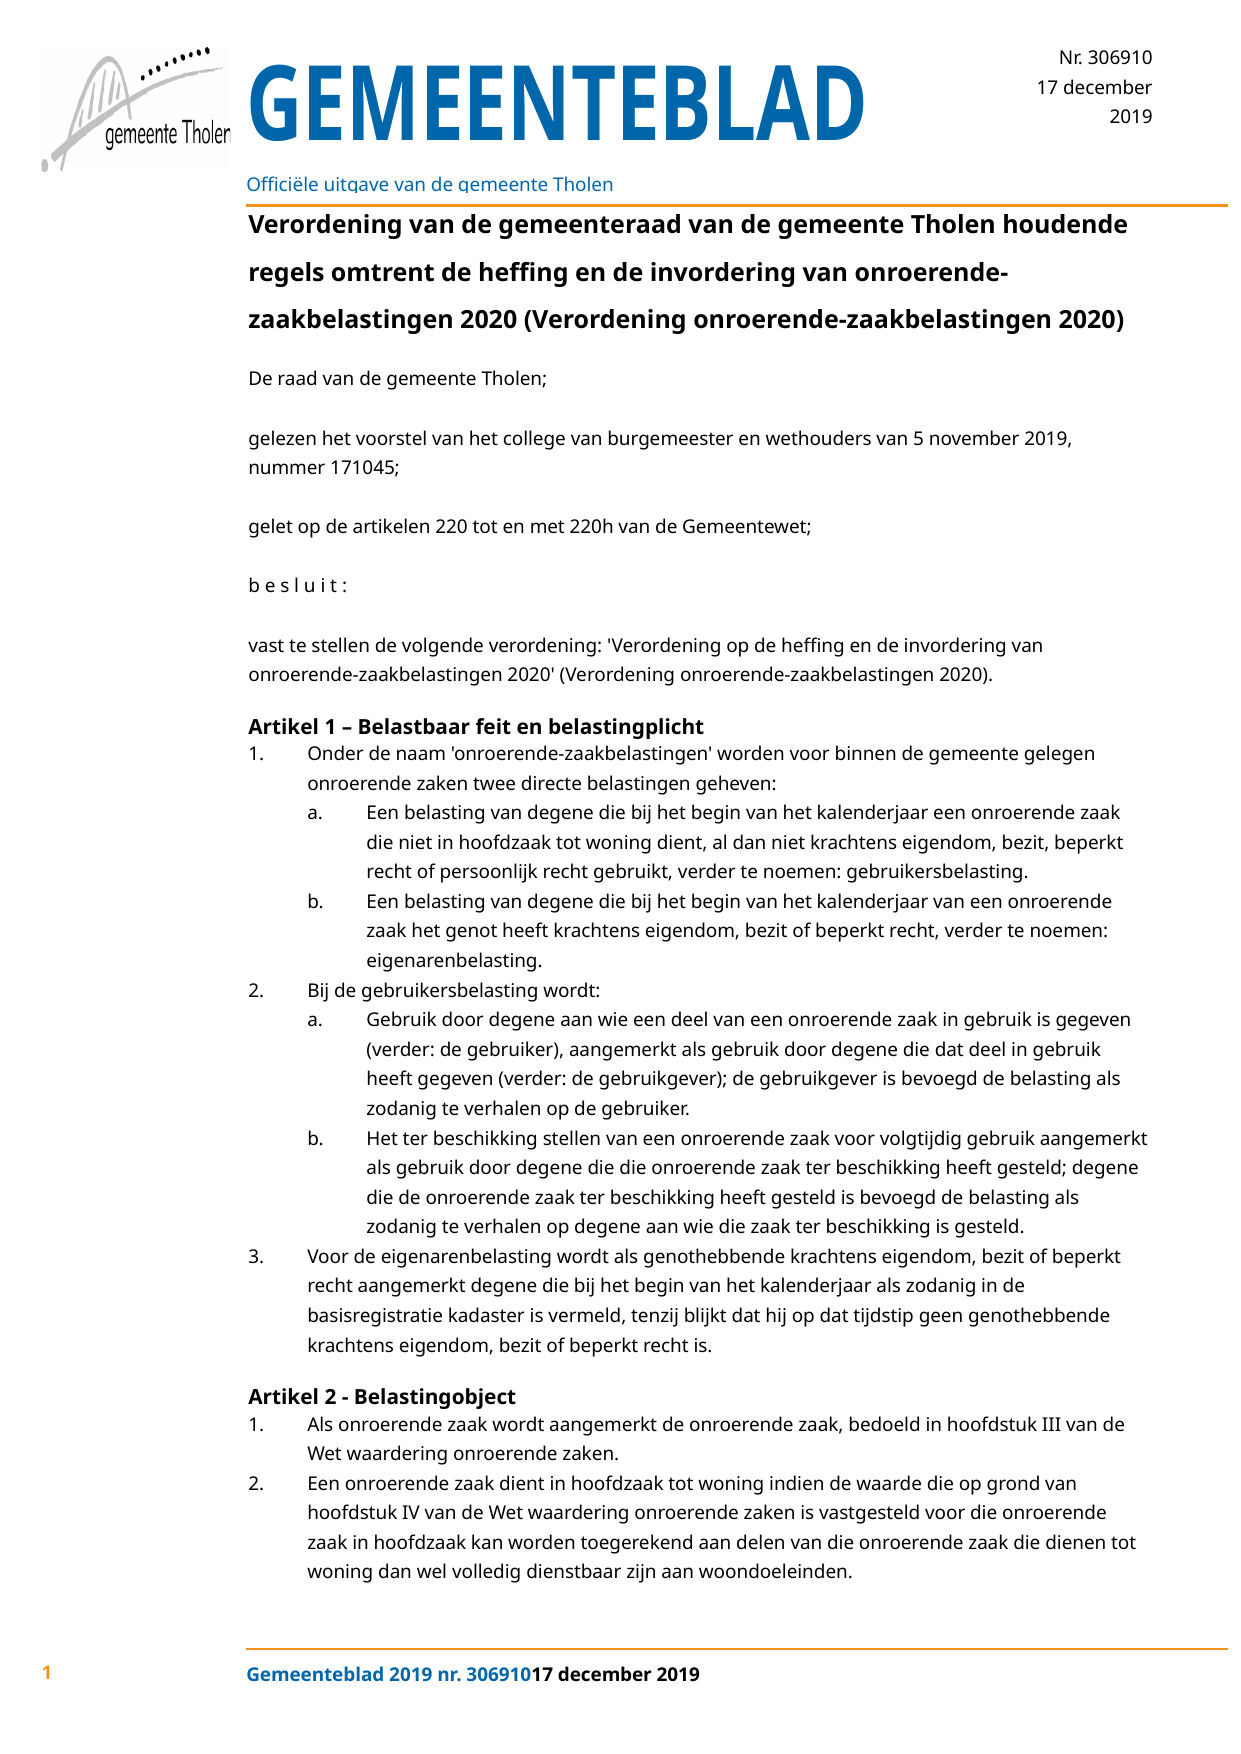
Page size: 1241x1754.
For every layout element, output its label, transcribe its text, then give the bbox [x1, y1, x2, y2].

text b e s l u i t : [248, 573, 1152, 598]
list Voor de eigenarenbelasting wordt als genothebbende krachtens eigendom, bezit of beperkt recht aangemerkt degene die bij het begin van het kalenderjaar als zodanig in de basisregistratie kadaster is vermeld, tenzij blijkt dat hij op dat tijdstip geen genothebbende krachtens eigendom, bezit of beperkt recht is. [248, 1243, 1152, 1358]
list Een belasting van degene die bij het begin van het kalenderjaar een onroerende zaak die niet in hoofdzaak tot woning dient, al dan niet krachtens eigendom, bezit, beperkt recht of persoonlijk recht gebruikt, verder te noemen: gebruikersbelasting. [307, 799, 1152, 884]
list Als onroerende zaak wordt aangemerkt de onroerende zaak, bedoeld in hoofdstuk III van de Wet waardering onroerende zaken. [248, 1411, 1152, 1466]
list Onder de naam 'onroerende-zaakbelastingen' worden voor binnen de gemeente gelegen onroerende zaken twee directe belastingen geheven: [248, 740, 1152, 796]
text vast te stellen de volgende verordening: 'Verordening op de heffing en de invordering van onroerende-zaakbelastingen 2020' (Verordening onroerende-zaakbelastingen 2020). [248, 632, 1152, 687]
text Artikel 2 - Belastingobject [248, 1382, 1152, 1411]
list Het ter beschikking stellen van een onroerende zaak voor volgtijdig gebruik aangemerkt als gebruik door degene die die onroerende zaak ter beschikking heeft gesteld; degene die de onroerende zaak ter beschikking heeft gesteld is bevoegd de belasting als zodanig te verhalen op degene aan wie die zaak ter beschikking is gesteld. [307, 1125, 1152, 1239]
text gelezen het voorstel van het college van burgemeester en wethouders van 5 november 2019, nummer 171045; [248, 425, 1152, 480]
list Een belasting van degene die bij het begin van het kalenderjaar van een onroerende zaak het genot heeft krachtens eigendom, bezit of beperkt recht, verder te noemen: eigenarenbelasting. [307, 888, 1152, 973]
list Gebruik door degene aan wie een deel van een onroerende zaak in gebruik is gegeven (verder: de gebruiker), aangemerkt als gebruik door degene die dat deel in gebruik heeft gegeven (verder: de gebruikgever); de gebruikgever is bevoegd de belasting als zodanig te verhalen op de gebruiker. [307, 1006, 1152, 1121]
list Bij de gebruikersbelasting wordt: [248, 977, 1152, 1003]
text Verordening van de gemeenteraad van de gemeente Tholen houdende regels omtrent de heffing en de invordering van onroerende-zaakbelastingen 2020 (Verordening onroerende-zaakbelastingen 2020) [248, 207, 1152, 336]
picture [41, 47, 231, 172]
text gelet op de artikelen 220 tot en met 220h van de Gemeentewet; [248, 513, 1152, 539]
text De raad van de gemeente Tholen; [248, 366, 1152, 391]
list Een onroerende zaak dient in hoofdzaak tot woning indien de waarde die op grond van hoofdstuk IV van de Wet waardering onroerende zaken is vastgesteld voor die onroerende zaak in hoofdzaak kan worden toegerekend aan delen van die onroerende zaak die dienen tot woning dan wel volledig dienstbaar zijn aan woondoeleinden. [248, 1470, 1152, 1584]
text Artikel 1 – Belastbaar feit en belastingplicht [248, 712, 1152, 740]
